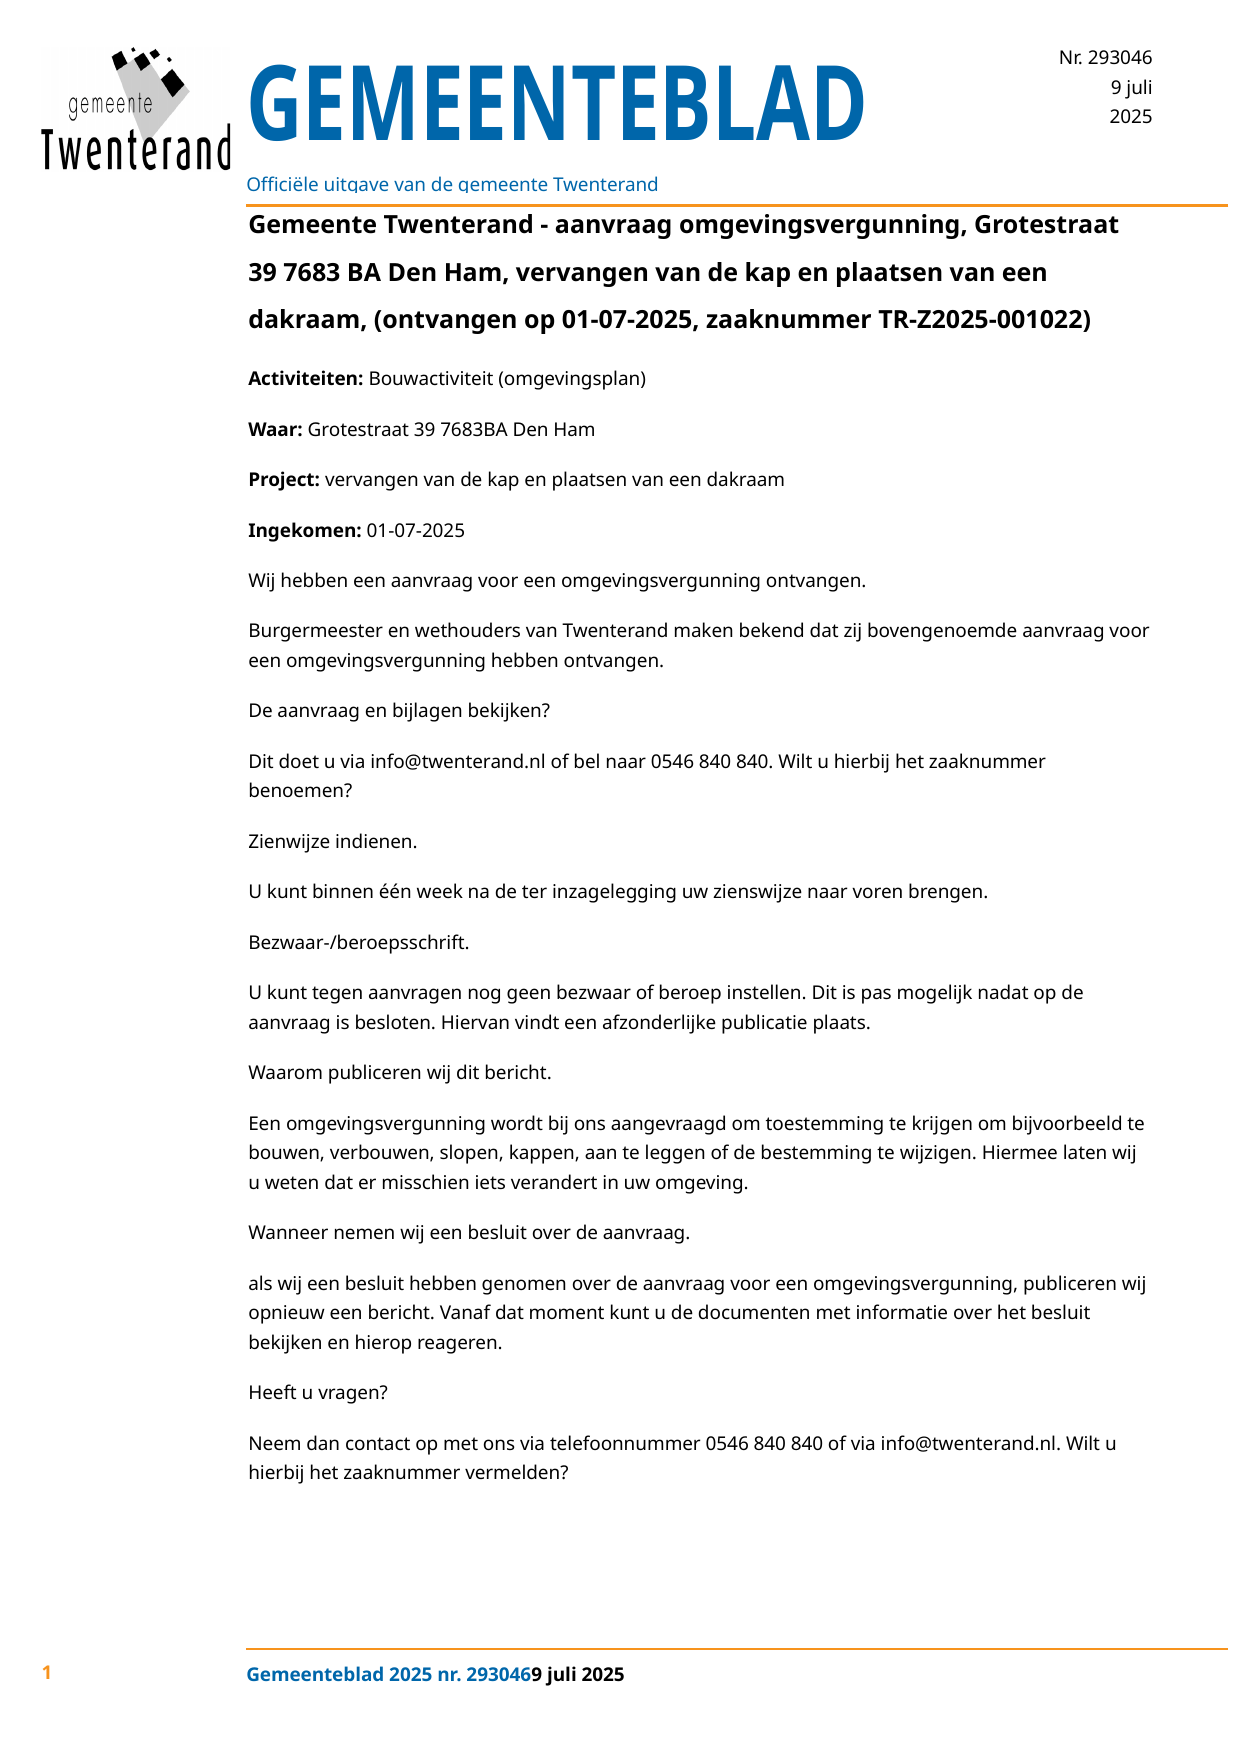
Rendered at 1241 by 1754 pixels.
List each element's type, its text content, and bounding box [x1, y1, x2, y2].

text Zienwijze indienen. [248, 828, 1152, 854]
text Bezwaar-/beroepsschrift. [248, 929, 1152, 954]
text Gemeente Twenterand - aanvraag omgevingsvergunning, Grotestraat 39 7683 BA Den Ham, vervangen van de kap en plaatsen van een dakraam, (ontvangen op 01-07-2025, zaaknummer TR-Z2025-001022) [248, 207, 1152, 336]
text als wij een besluit hebben genomen over de aanvraag voor een omgevingsvergunning, publiceren wij opnieuw een bericht. Vanaf dat moment kunt u de documenten met informatie over het besluit bekijken en hierop reageren. [248, 1270, 1152, 1354]
text Heeft u vragen? [248, 1379, 1152, 1405]
text De aanvraag en bijlagen bekijken? [248, 698, 1152, 723]
text Wanneer nemen wij een besluit over de aanvraag. [248, 1219, 1152, 1245]
text Waar: Grotestraat 39 7683BA Den Ham [248, 416, 1152, 442]
picture [41, 47, 231, 172]
text Ingekomen: 01-07-2025 [248, 517, 1152, 542]
text Waarom publiceren wij dit bericht. [248, 1059, 1152, 1085]
text Neem dan contact op met ons via telefoonnummer 0546 840 840 of via info@twenterand.nl. Wilt u hierbij het zaaknummer vermelden? [248, 1430, 1152, 1485]
text Project: vervangen van de kap en plaatsen van een dakraam [248, 466, 1152, 492]
text Een omgevingsvergunning wordt bij ons aangevraagd om toestemming te krijgen om bijvoorbeeld te bouwen, verbouwen, slopen, kappen, aan te leggen of de bestemming te wijzigen. Hiermee laten wij u weten dat er misschien iets verandert in uw omgeving. [248, 1110, 1152, 1194]
text U kunt tegen aanvragen nog geen bezwaar of beroep instellen. Dit is pas mogelijk nadat op de aanvraag is besloten. Hiervan vindt een afzonderlijke publicatie plaats. [248, 979, 1152, 1034]
text Burgermeester en wethouders van Twenterand maken bekend dat zij bovengenoemde aanvraag voor een omgevingsvergunning hebben ontvangen. [248, 618, 1152, 673]
text Dit doet u via info@twenterand.nl of bel naar 0546 840 840. Wilt u hierbij het zaaknummer benoemen? [248, 748, 1152, 803]
text Activiteiten: Bouwactiviteit (omgevingsplan) [248, 366, 1152, 391]
text Wij hebben een aanvraag voor een omgevingsvergunning ontvangen. [248, 567, 1152, 593]
text U kunt binnen één week na de ter inzagelegging uw zienswijze naar voren brengen. [248, 878, 1152, 904]
